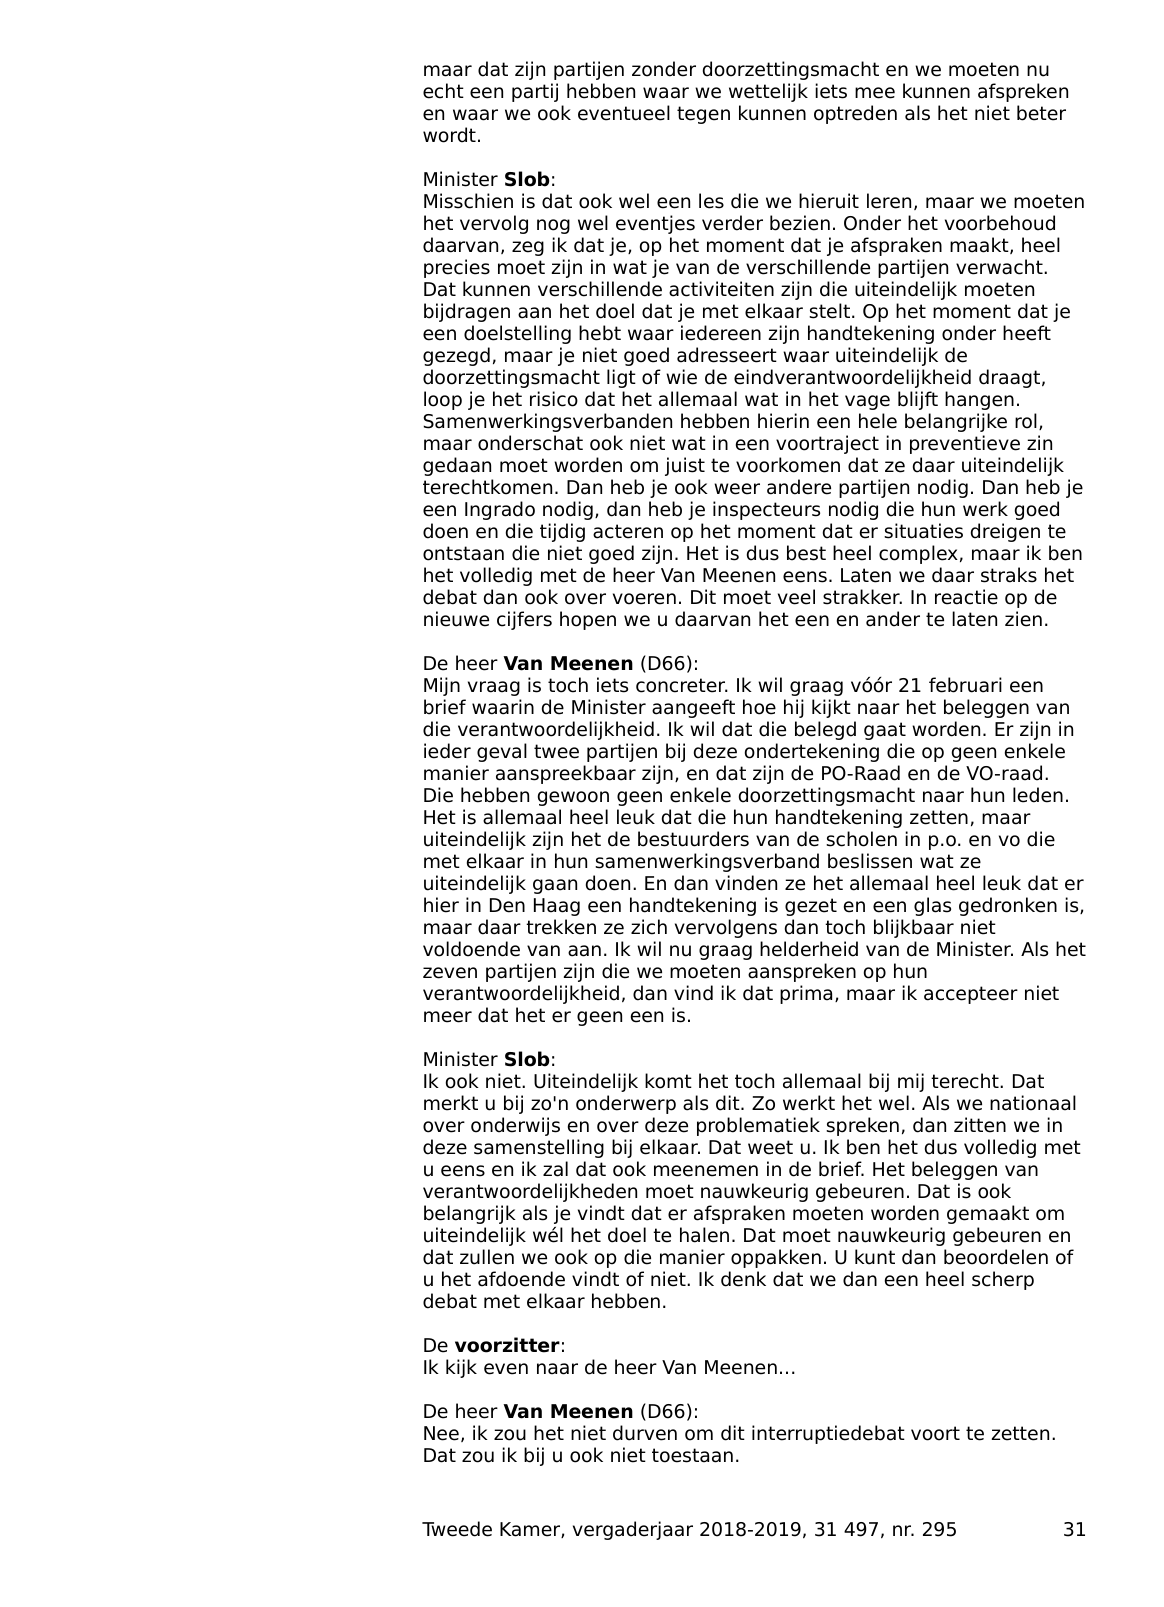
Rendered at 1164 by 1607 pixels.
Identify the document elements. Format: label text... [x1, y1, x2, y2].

text Minister Slob: [422, 169, 1087, 191]
text Minister Slob: [422, 1049, 1087, 1071]
text Mijn vraag is toch iets concreter. Ik wil graag vóór 21 februari een brief waarin de Minister aangeeft hoe hij kijkt naar het beleggen van die verantwoordelijkheid. Ik wil dat die belegd gaat worden. Er zijn in ieder geval twee partijen bij deze ondertekening die op geen enkele manier aanspreekbaar zijn, en dat zijn de PO-Raad en de VO-raad. Die hebben gewoon geen enkele doorzettingsmacht naar hun leden. Het is allemaal heel leuk dat die hun handtekening zetten, maar uiteindelijk zijn het de bestuurders van de scholen in p.o. en vo die met elkaar in hun samenwerkingsverband beslissen wat ze uiteindelijk gaan doen. En dan vinden ze het allemaal heel leuk dat er hier in Den Haag een handtekening is gezet en een glas gedronken is, maar daar trekken ze zich vervolgens dan toch blijkbaar niet voldoende van aan. Ik wil nu graag helderheid van de Minister. Als het zeven partijen zijn die we moeten aanspreken op hun verantwoordelijkheid, dan vind ik dat prima, maar ik accepteer niet meer dat het er geen een is. [422, 675, 1087, 1027]
text Ik kijk even naar de heer Van Meenen... [422, 1357, 1087, 1379]
text Nee, ik zou het niet durven om dit interruptiedebat voort te zetten. Dat zou ik bij u ook niet toestaan. [422, 1423, 1087, 1467]
text De voorzitter: [422, 1335, 1087, 1357]
text De heer Van Meenen (D66): [422, 653, 1087, 675]
text De heer Van Meenen (D66): [422, 1401, 1087, 1423]
text Ik ook niet. Uiteindelijk komt het toch allemaal bij mij terecht. Dat merkt u bij zo'n onderwerp als dit. Zo werkt het wel. Als we nationaal over onderwijs en over deze problematiek spreken, dan zitten we in deze samenstelling bij elkaar. Dat weet u. Ik ben het dus volledig met u eens en ik zal dat ook meenemen in de brief. Het beleggen van verantwoordelijkheden moet nauwkeurig gebeuren. Dat is ook belangrijk als je vindt dat er afspraken moeten worden gemaakt om uiteindelijk wél het doel te halen. Dat moet nauwkeurig gebeuren en dat zullen we ook op die manier oppakken. U kunt dan beoordelen of u het afdoende vindt of niet. Ik denk dat we dan een heel scherp debat met elkaar hebben. [422, 1071, 1087, 1312]
text maar dat zijn partijen zonder doorzettingsmacht en we moeten nu echt een partij hebben waar we wettelijk iets mee kunnen afspreken en waar we ook eventueel tegen kunnen optreden als het niet beter wordt. [422, 59, 1087, 147]
text Misschien is dat ook wel een les die we hieruit leren, maar we moeten het vervolg nog wel eventjes verder bezien. Onder het voorbehoud daarvan, zeg ik dat je, op het moment dat je afspraken maakt, heel precies moet zijn in wat je van de verschillende partijen verwacht. Dat kunnen verschillende activiteiten zijn die uiteindelijk moeten bijdragen aan het doel dat je met elkaar stelt. Op het moment dat je een doelstelling hebt waar iedereen zijn handtekening onder heeft gezegd, maar je niet goed adresseert waar uiteindelijk de doorzettingsmacht ligt of wie de eindverantwoordelijkheid draagt, loop je het risico dat het allemaal wat in het vage blijft hangen. Samenwerkingsverbanden hebben hierin een hele belangrijke rol, maar onderschat ook niet wat in een voortraject in preventieve zin gedaan moet worden om juist te voorkomen dat ze daar uiteindelijk terechtkomen. Dan heb je ook weer andere partijen nodig. Dan heb je een Ingrado nodig, dan heb je inspecteurs nodig die hun werk goed doen en die tijdig acteren op het moment dat er situaties dreigen te ontstaan die niet goed zijn. Het is dus best heel complex, maar ik ben het volledig met de heer Van Meenen eens. Laten we daar straks het debat dan ook over voeren. Dit moet veel strakker. In reactie op de nieuwe cijfers hopen we u daarvan het een en ander te laten zien. [422, 191, 1087, 631]
